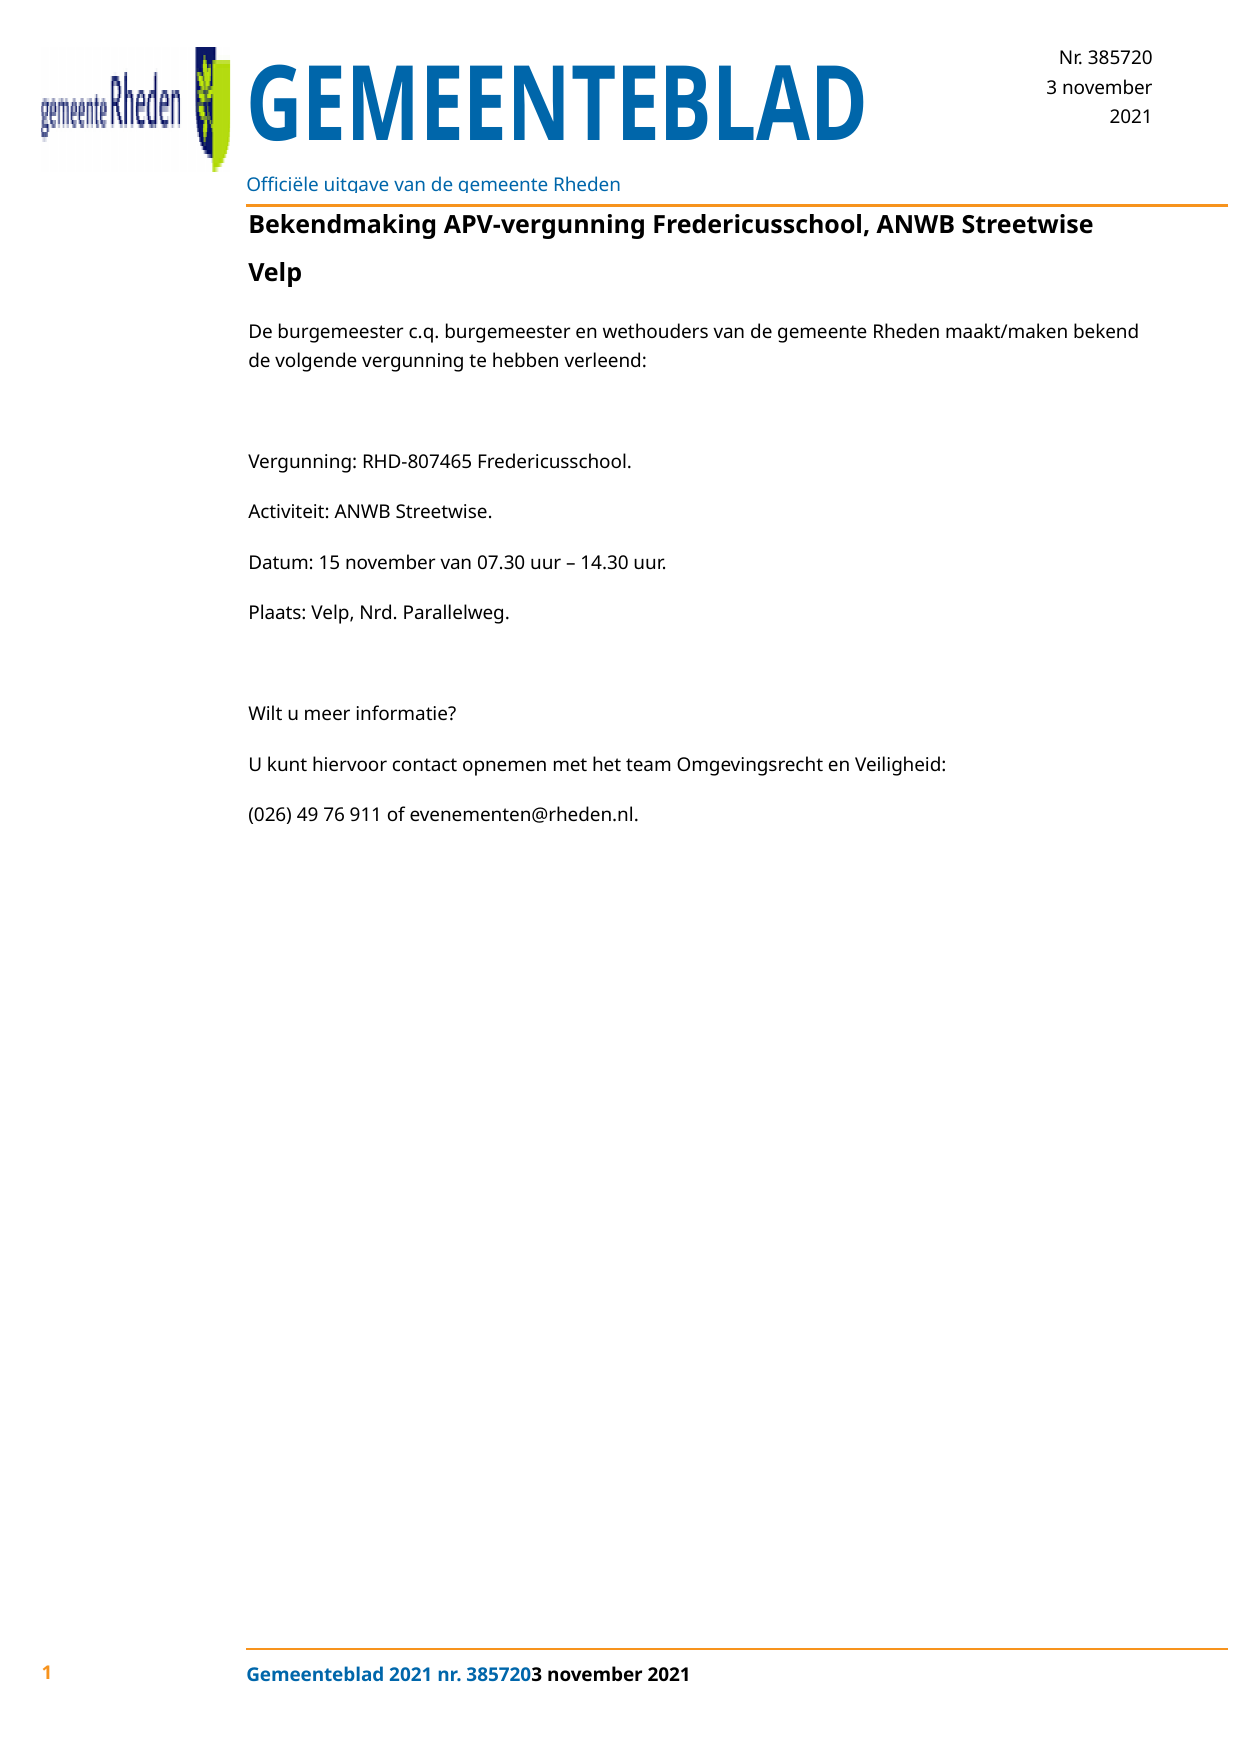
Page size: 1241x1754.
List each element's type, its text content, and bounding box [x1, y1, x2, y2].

text Wilt u meer informatie? [248, 700, 1152, 726]
text Activiteit: ANWB Streetwise. [248, 499, 1152, 524]
text Vergunning: RHD-807465 Fredericusschool. [248, 448, 1152, 474]
text De burgemeester c.q. burgemeester en wethouders van de gemeente Rheden maakt/maken bekend de volgende vergunning te hebben verleend: [248, 318, 1152, 373]
text Datum: 15 november van 07.30 uur – 14.30 uur. [248, 549, 1152, 575]
picture [41, 47, 231, 172]
text U kunt hiervoor contact opnemen met het team Omgevingsrecht en Veiligheid: [248, 751, 1152, 777]
text (026) 49 76 911 of evenementen@rheden.nl. [248, 801, 1152, 827]
text Plaats: Velp, Nrd. Parallelweg. [248, 599, 1152, 625]
text Bekendmaking APV-vergunning Fredericusschool, ANWB Streetwise Velp [248, 207, 1152, 288]
